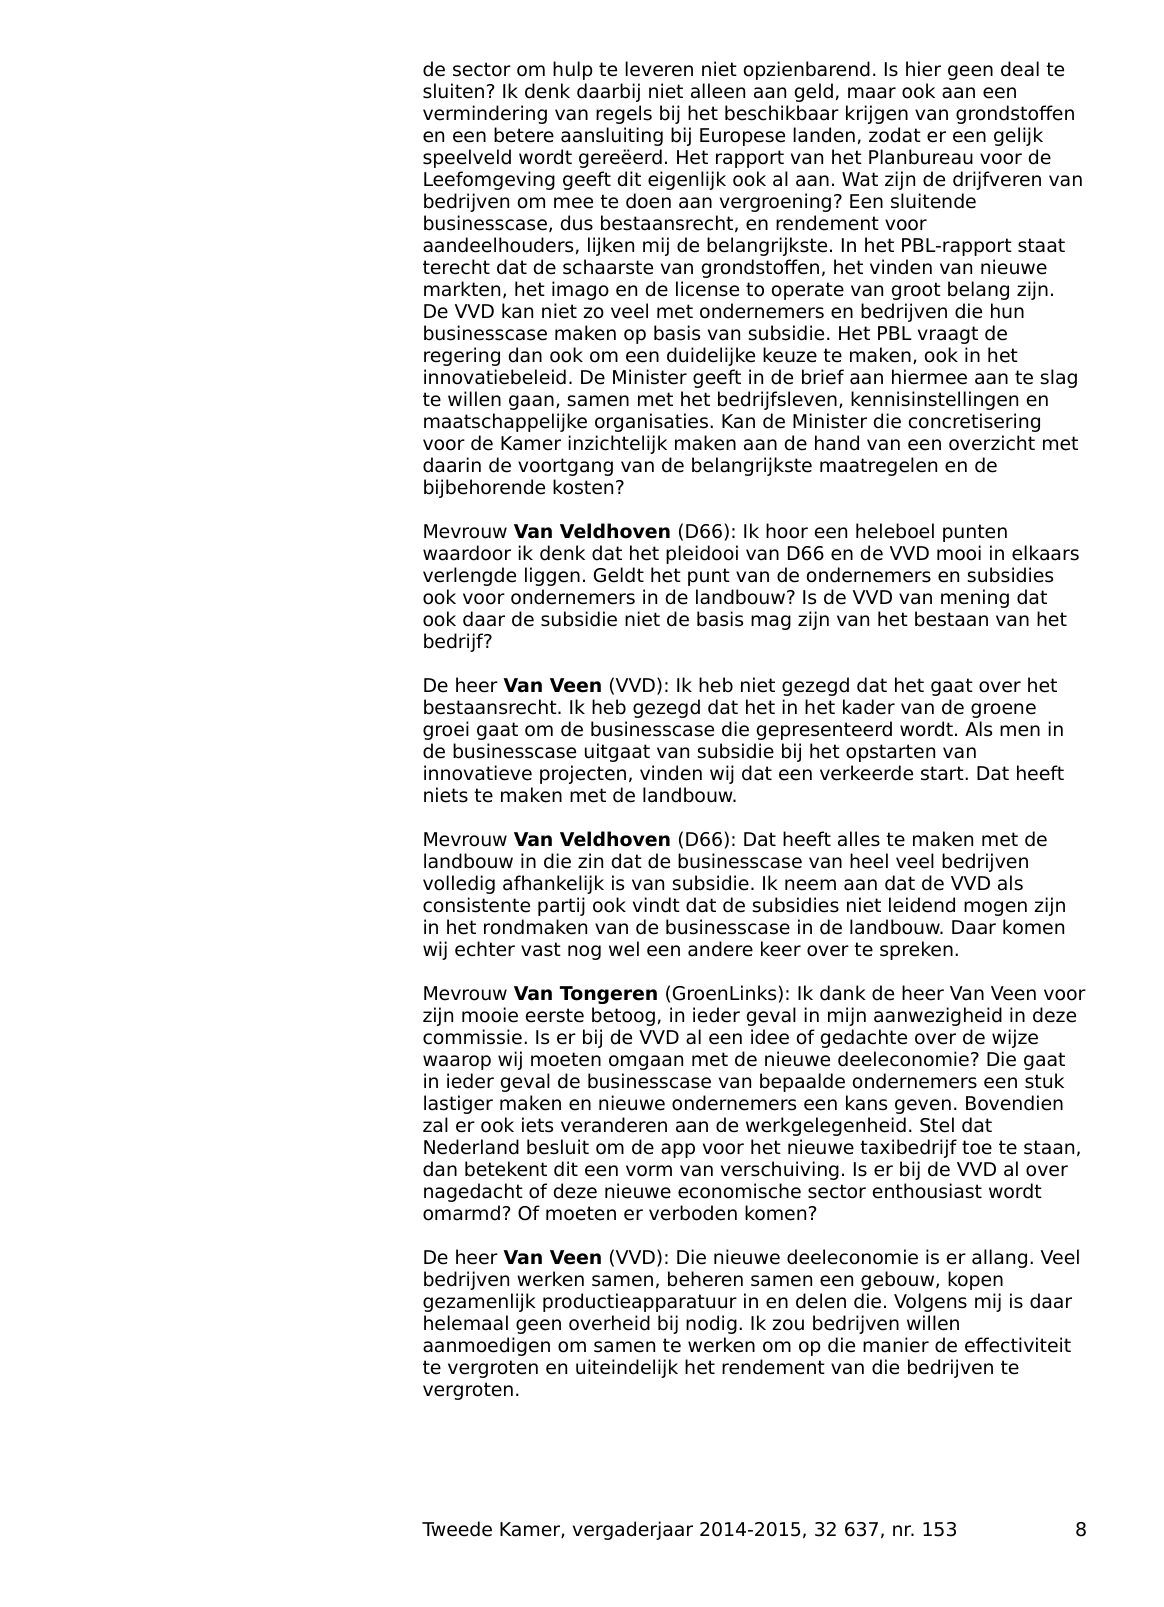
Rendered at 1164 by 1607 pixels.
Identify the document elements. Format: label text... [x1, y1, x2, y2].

text De heer Van Veen (VVD): Ik heb niet gezegd dat het gaat over het bestaansrecht. Ik heb gezegd dat het in het kader van de groene groei gaat om de businesscase die gepresenteerd wordt. Als men in de businesscase uitgaat van subsidie bij het opstarten van innovatieve projecten, vinden wij dat een verkeerde start. Dat heeft niets te maken met de landbouw. [422, 675, 1087, 807]
text Mevrouw Van Veldhoven (D66): Ik hoor een heleboel punten waardoor ik denk dat het pleidooi van D66 en de VVD mooi in elkaars verlengde liggen. Geldt het punt van de ondernemers en subsidies ook voor ondernemers in de landbouw? Is de VVD van mening dat ook daar de subsidie niet de basis mag zijn van het bestaan van het bedrijf? [422, 521, 1087, 653]
text De heer Van Veen (VVD): Die nieuwe deeleconomie is er allang. Veel bedrijven werken samen, beheren samen een gebouw, kopen gezamenlijk productieapparatuur in en delen die. Volgens mij is daar helemaal geen overheid bij nodig. Ik zou bedrijven willen aanmoedigen om samen te werken om op die manier de effectiviteit te vergroten en uiteindelijk het rendement van die bedrijven te vergroten. [422, 1247, 1087, 1401]
text de sector om hulp te leveren niet opzienbarend. Is hier geen deal te sluiten? Ik denk daarbij niet alleen aan geld, maar ook aan een vermindering van regels bij het beschikbaar krijgen van grondstoffen en een betere aansluiting bij Europese landen, zodat er een gelijk speelveld wordt gereëerd. Het rapport van het Planbureau voor de Leefomgeving geeft dit eigenlijk ook al aan. Wat zijn de drijfveren van bedrijven om mee te doen aan vergroening? Een sluitende businesscase, dus bestaansrecht, en rendement voor aandeelhouders, lijken mij de belangrijkste. In het PBL-rapport staat terecht dat de schaarste van grondstoffen, het vinden van nieuwe markten, het imago en de license to operate van groot belang zijn. De VVD kan niet zo veel met ondernemers en bedrijven die hun businesscase maken op basis van subsidie. Het PBL vraagt de regering dan ook om een duidelijke keuze te maken, ook in het innovatiebeleid. De Minister geeft in de brief aan hiermee aan te slag te willen gaan, samen met het bedrijfsleven, kennisinstellingen en maatschappelijke organisaties. Kan de Minister die concretisering voor de Kamer inzichtelijk maken aan de hand van een overzicht met daarin de voortgang van de belangrijkste maatregelen en de bijbehorende kosten? [422, 59, 1087, 499]
text Mevrouw Van Tongeren (GroenLinks): Ik dank de heer Van Veen voor zijn mooie eerste betoog, in ieder geval in mijn aanwezigheid in deze commissie. Is er bij de VVD al een idee of gedachte over de wijze waarop wij moeten omgaan met de nieuwe deeleconomie? Die gaat in ieder geval de businesscase van bepaalde ondernemers een stuk lastiger maken en nieuwe ondernemers een kans geven. Bovendien zal er ook iets veranderen aan de werkgelegenheid. Stel dat Nederland besluit om de app voor het nieuwe taxibedrijf toe te staan, dan betekent dit een vorm van verschuiving. Is er bij de VVD al over nagedacht of deze nieuwe economische sector enthousiast wordt omarmd? Of moeten er verboden komen? [422, 983, 1087, 1225]
text Mevrouw Van Veldhoven (D66): Dat heeft alles te maken met de landbouw in die zin dat de businesscase van heel veel bedrijven volledig afhankelijk is van subsidie. Ik neem aan dat de VVD als consistente partij ook vindt dat de subsidies niet leidend mogen zijn in het rondmaken van de businesscase in de landbouw. Daar komen wij echter vast nog wel een andere keer over te spreken. [422, 829, 1087, 961]
